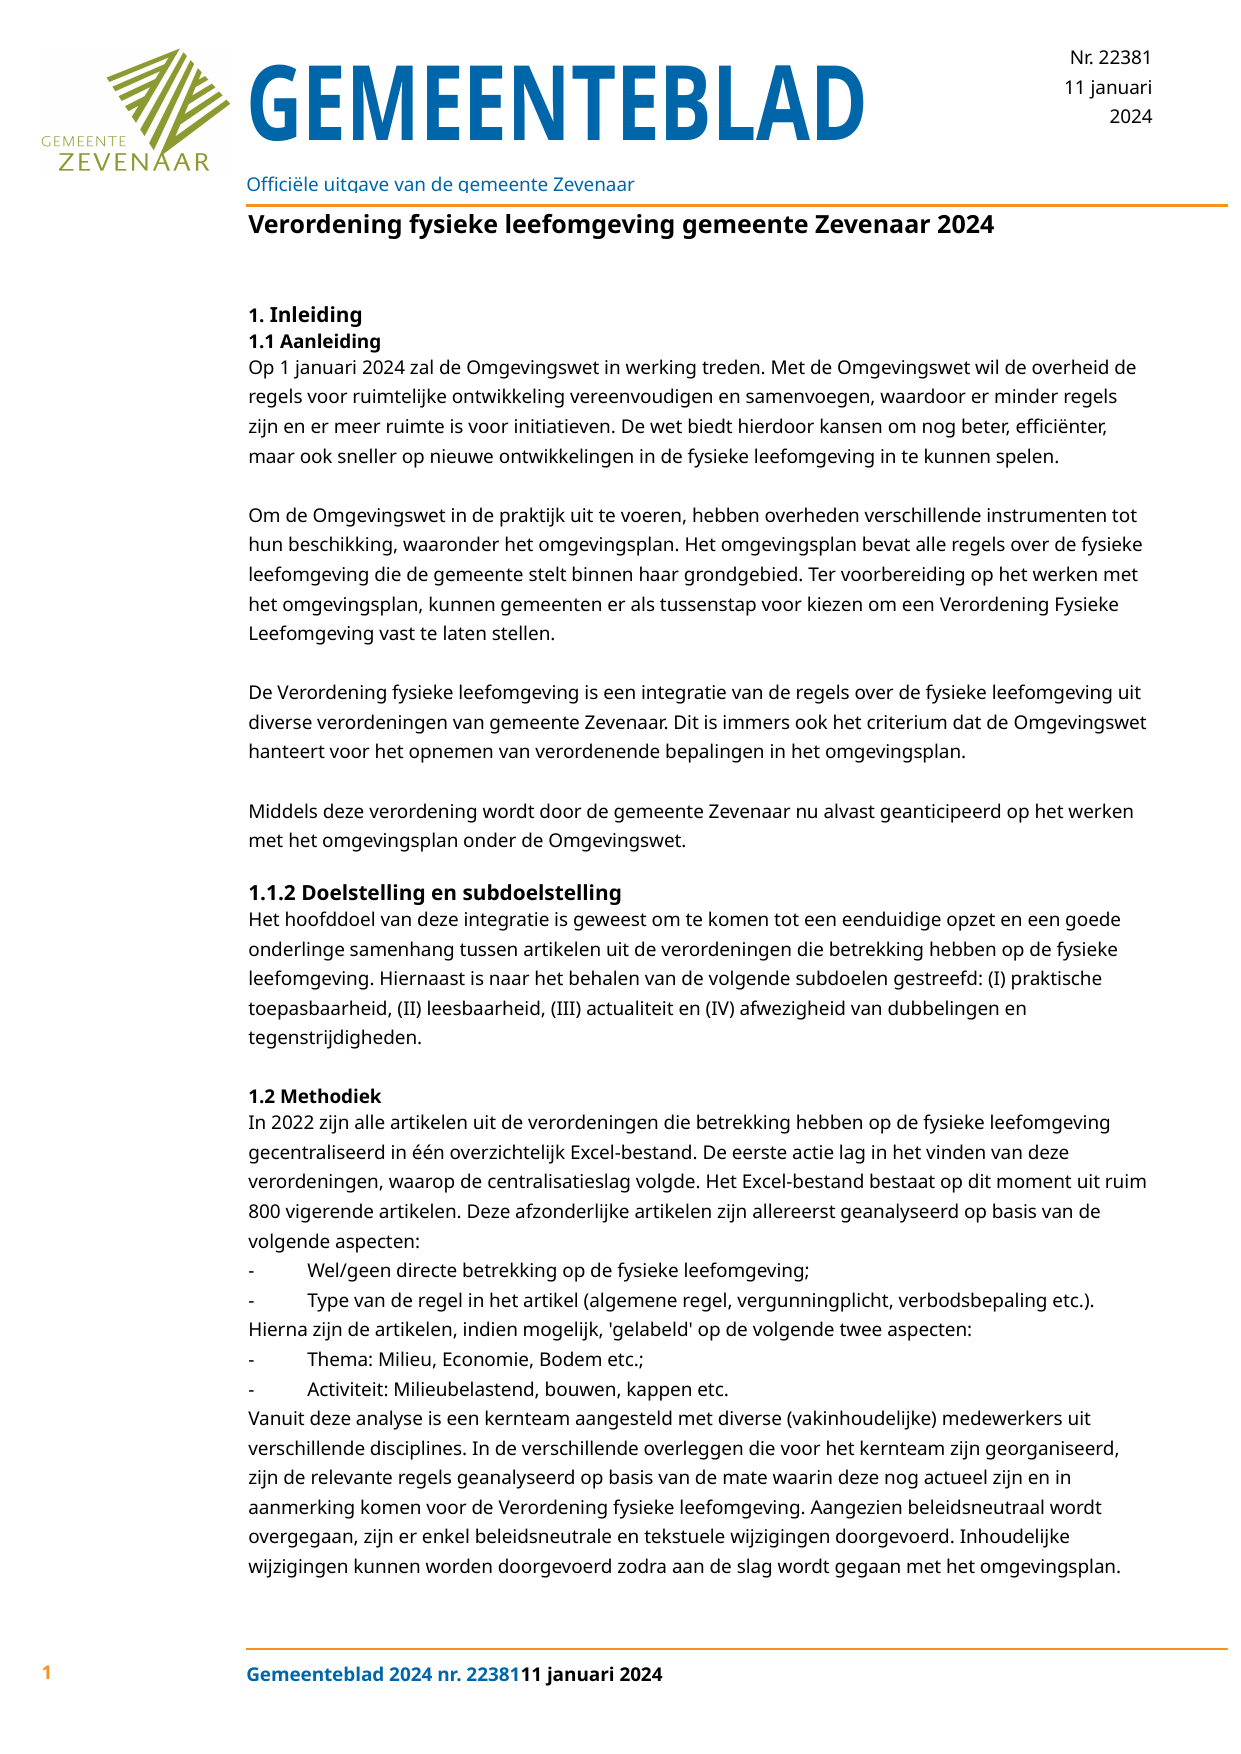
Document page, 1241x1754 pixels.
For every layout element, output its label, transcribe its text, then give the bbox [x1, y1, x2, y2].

text Het hoofddoel van deze integratie is geweest om te komen tot een eenduidige opzet en een goede onderlinge samenhang tussen artikelen uit de verordeningen die betrekking hebben op de fysieke leefomgeving. Hiernaast is naar het behalen van de volgende subdoelen gestreefd: (I) praktische toepasbaarheid, (II) leesbaarheid, (III) actualiteit en (IV) afwezigheid van dubbelingen en tegenstrijdigheden. [248, 906, 1152, 1050]
text In 2022 zijn alle artikelen uit de verordeningen die betrekking hebben op de fysieke leefomgeving gecentraliseerd in één overzichtelijk Excel-bestand. De eerste actie lag in het vinden van deze verordeningen, waarop de centralisatieslag volgde. Het Excel-bestand bestaat op dit moment uit ruim 800 vigerende artikelen. Deze afzonderlijke artikelen zijn allereerst geanalyseerd op basis van de volgende aspecten: [248, 1109, 1152, 1253]
list Activiteit: Milieubelastend, bouwen, kappen etc. [248, 1376, 1152, 1401]
text Verordening fysieke leefomgeving gemeente Zevenaar 2024 [248, 207, 1152, 241]
text 1.2 Methodiek [248, 1084, 1152, 1109]
text Om de Omgevingswet in de praktijk uit te voeren, hebben overheden verschillende instrumenten tot hun beschikking, waaronder het omgevingsplan. Het omgevingsplan bevat alle regels over de fysieke leefomgeving die de gemeente stelt binnen haar grondgebied. Ter voorbereiding op het werken met het omgevingsplan, kunnen gemeenten er als tussenstap voor kiezen om een Verordening Fysieke Leefomgeving vast te laten stellen. [248, 502, 1152, 646]
picture [41, 47, 231, 172]
text 1. Inleiding [248, 300, 1152, 328]
text De Verordening fysieke leefomgeving is een integratie van de regels over de fysieke leefomgeving uit diverse verordeningen van gemeente Zevenaar. Dit is immers ook het criterium dat de Omgevingswet hanteert voor het opnemen van verordenende bepalingen in het omgevingsplan. [248, 679, 1152, 764]
list Wel/geen directe betrekking op de fysieke leefomgeving; [248, 1257, 1152, 1283]
text 1.1.2 Doelstelling en subdoelstelling [248, 878, 1152, 906]
list Thema: Milieu, Economie, Bodem etc.; [248, 1346, 1152, 1372]
text Vanuit deze analyse is een kernteam aangesteld met diverse (vakinhoudelijke) medewerkers uit verschillende disciplines. In de verschillende overleggen die voor het kernteam zijn georganiseerd, zijn de relevante regels geanalyseerd op basis van de mate waarin deze nog actueel zijn en in aanmerking komen voor de Verordening fysieke leefomgeving. Aangezien beleidsneutraal wordt overgegaan, zijn er enkel beleidsneutrale en tekstuele wijzigingen doorgevoerd. Inhoudelijke wijzigingen kunnen worden doorgevoerd zodra aan de slag wordt gegaan met het omgevingsplan. [248, 1405, 1152, 1579]
text Middels deze verordening wordt door de gemeente Zevenaar nu alvast geanticipeerd op het werken met het omgevingsplan onder de Omgevingswet. [248, 798, 1152, 853]
list Type van de regel in het artikel (algemene regel, vergunningplicht, verbodsbepaling etc.). [248, 1287, 1152, 1313]
text 1.1 Aanleiding [248, 328, 1152, 354]
text Hierna zijn de artikelen, indien mogelijk, 'gelabeld' op de volgende twee aspecten: [248, 1317, 1152, 1342]
text Op 1 januari 2024 zal de Omgevingswet in werking treden. Met de Omgevingswet wil de overheid de regels voor ruimtelijke ontwikkeling vereenvoudigen en samenvoegen, waardoor er minder regels zijn en er meer ruimte is voor initiatieven. De wet biedt hierdoor kansen om nog beter, efficiënter, maar ook sneller op nieuwe ontwikkelingen in de fysieke leefomgeving in te kunnen spelen. [248, 354, 1152, 468]
